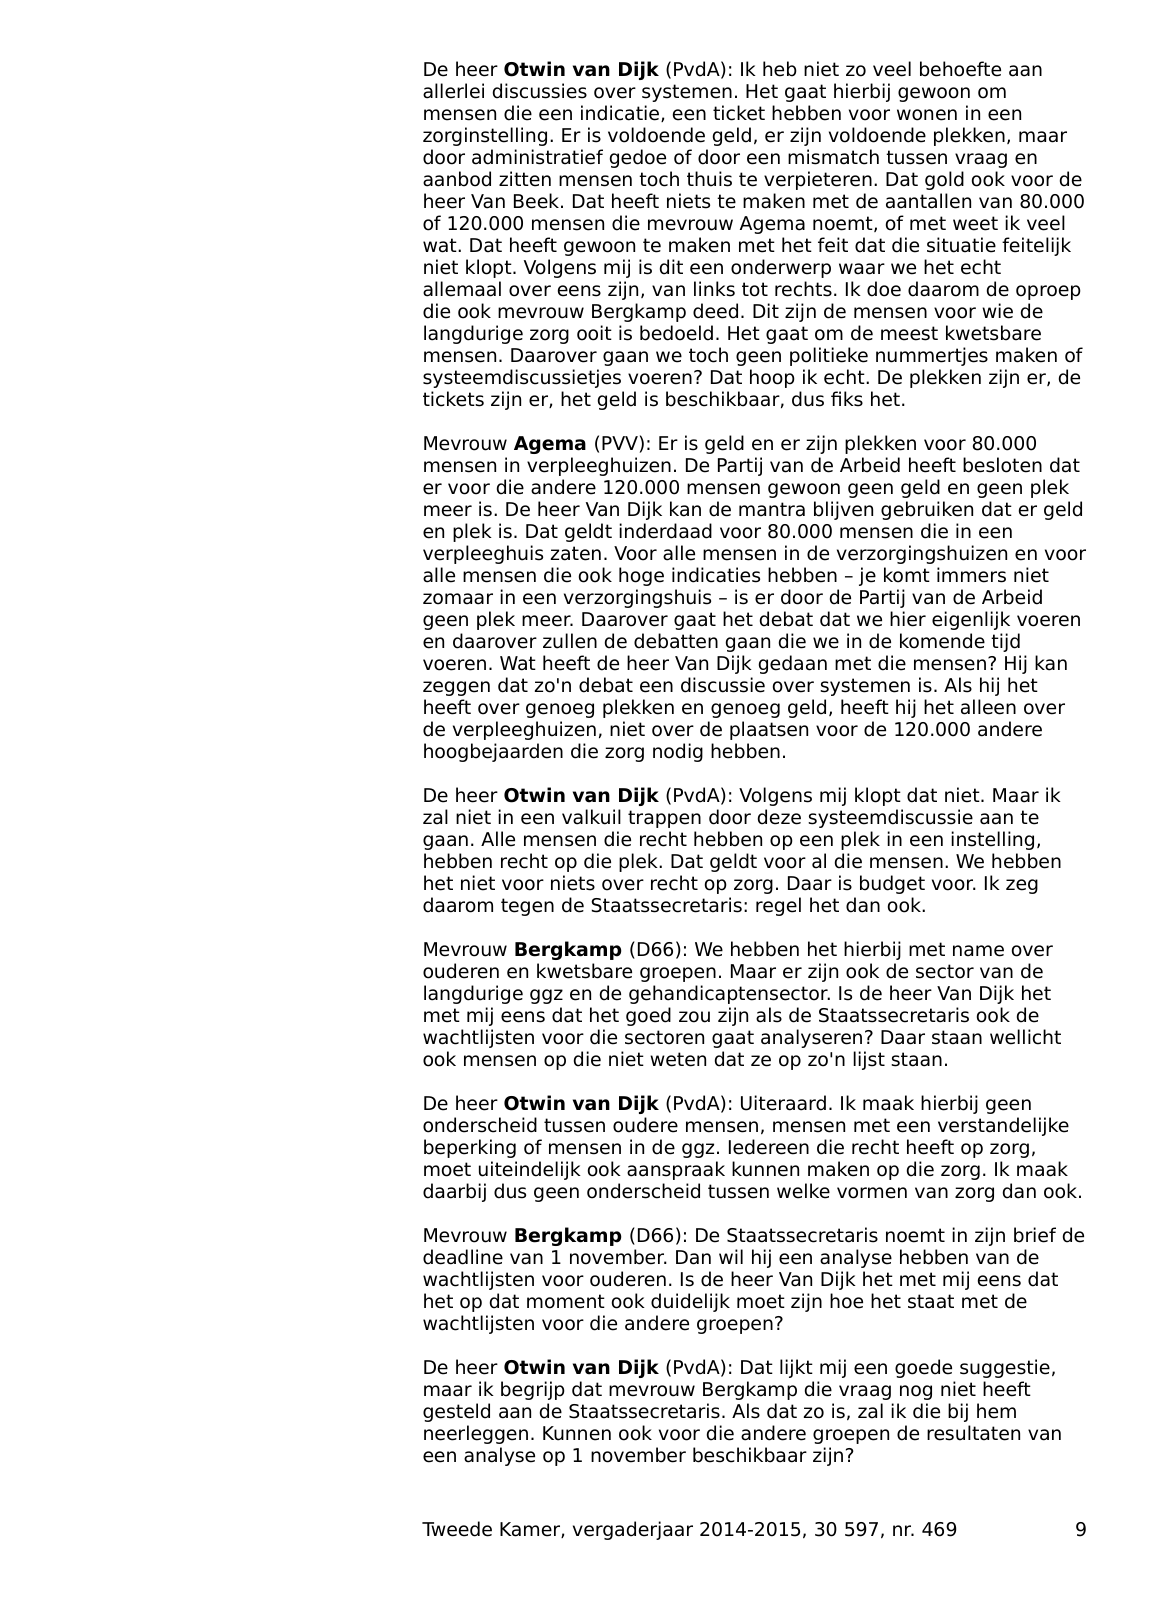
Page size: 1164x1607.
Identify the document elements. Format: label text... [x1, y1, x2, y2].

text De heer Otwin van Dijk (PvdA): Uiteraard. Ik maak hierbij geen onderscheid tussen oudere mensen, mensen met een verstandelijke beperking of mensen in de ggz. Iedereen die recht heeft op zorg, moet uiteindelijk ook aanspraak kunnen maken op die zorg. Ik maak daarbij dus geen onderscheid tussen welke vormen van zorg dan ook. [422, 1093, 1087, 1203]
text De heer Otwin van Dijk (PvdA): Dat lijkt mij een goede suggestie, maar ik begrijp dat mevrouw Bergkamp die vraag nog niet heeft gesteld aan de Staatssecretaris. Als dat zo is, zal ik die bij hem neerleggen. Kunnen ook voor die andere groepen de resultaten van een analyse op 1 november beschikbaar zijn? [422, 1357, 1087, 1467]
text De heer Otwin van Dijk (PvdA): Volgens mij klopt dat niet. Maar ik zal niet in een valkuil trappen door deze systeemdiscussie aan te gaan. Alle mensen die recht hebben op een plek in een instelling, hebben recht op die plek. Dat geldt voor al die mensen. We hebben het niet voor niets over recht op zorg. Daar is budget voor. Ik zeg daarom tegen de Staatssecretaris: regel het dan ook. [422, 785, 1087, 917]
text Mevrouw Agema (PVV): Er is geld en er zijn plekken voor 80.000 mensen in verpleeghuizen. De Partij van de Arbeid heeft besloten dat er voor die andere 120.000 mensen gewoon geen geld en geen plek meer is. De heer Van Dijk kan de mantra blijven gebruiken dat er geld en plek is. Dat geldt inderdaad voor 80.000 mensen die in een verpleeghuis zaten. Voor alle mensen in de verzorgingshuizen en voor alle mensen die ook hoge indicaties hebben – je komt immers niet zomaar in een verzorgingshuis – is er door de Partij van de Arbeid geen plek meer. Daarover gaat het debat dat we hier eigenlijk voeren en daarover zullen de debatten gaan die we in de komende tijd voeren. Wat heeft de heer Van Dijk gedaan met die mensen? Hij kan zeggen dat zo'n debat een discussie over systemen is. Als hij het heeft over genoeg plekken en genoeg geld, heeft hij het alleen over de verpleeghuizen, niet over de plaatsen voor de 120.000 andere hoogbejaarden die zorg nodig hebben. [422, 433, 1087, 763]
text Mevrouw Bergkamp (D66): De Staatssecretaris noemt in zijn brief de deadline van 1 november. Dan wil hij een analyse hebben van de wachtlijsten voor ouderen. Is de heer Van Dijk het met mij eens dat het op dat moment ook duidelijk moet zijn hoe het staat met de wachtlijsten voor die andere groepen? [422, 1225, 1087, 1335]
text Mevrouw Bergkamp (D66): We hebben het hierbij met name over ouderen en kwetsbare groepen. Maar er zijn ook de sector van de langdurige ggz en de gehandicaptensector. Is de heer Van Dijk het met mij eens dat het goed zou zijn als de Staatssecretaris ook de wachtlijsten voor die sectoren gaat analyseren? Daar staan wellicht ook mensen op die niet weten dat ze op zo'n lijst staan. [422, 939, 1087, 1071]
text De heer Otwin van Dijk (PvdA): Ik heb niet zo veel behoefte aan allerlei discussies over systemen. Het gaat hierbij gewoon om mensen die een indicatie, een ticket hebben voor wonen in een zorginstelling. Er is voldoende geld, er zijn voldoende plekken, maar door administratief gedoe of door een mismatch tussen vraag en aanbod zitten mensen toch thuis te verpieteren. Dat gold ook voor de heer Van Beek. Dat heeft niets te maken met de aantallen van 80.000 of 120.000 mensen die mevrouw Agema noemt, of met weet ik veel wat. Dat heeft gewoon te maken met het feit dat die situatie feitelijk niet klopt. Volgens mij is dit een onderwerp waar we het echt allemaal over eens zijn, van links tot rechts. Ik doe daarom de oproep die ook mevrouw Bergkamp deed. Dit zijn de mensen voor wie de langdurige zorg ooit is bedoeld. Het gaat om de meest kwetsbare mensen. Daarover gaan we toch geen politieke nummertjes maken of systeemdiscussietjes voeren? Dat hoop ik echt. De plekken zijn er, de tickets zijn er, het geld is beschikbaar, dus fiks het. [422, 59, 1087, 411]
